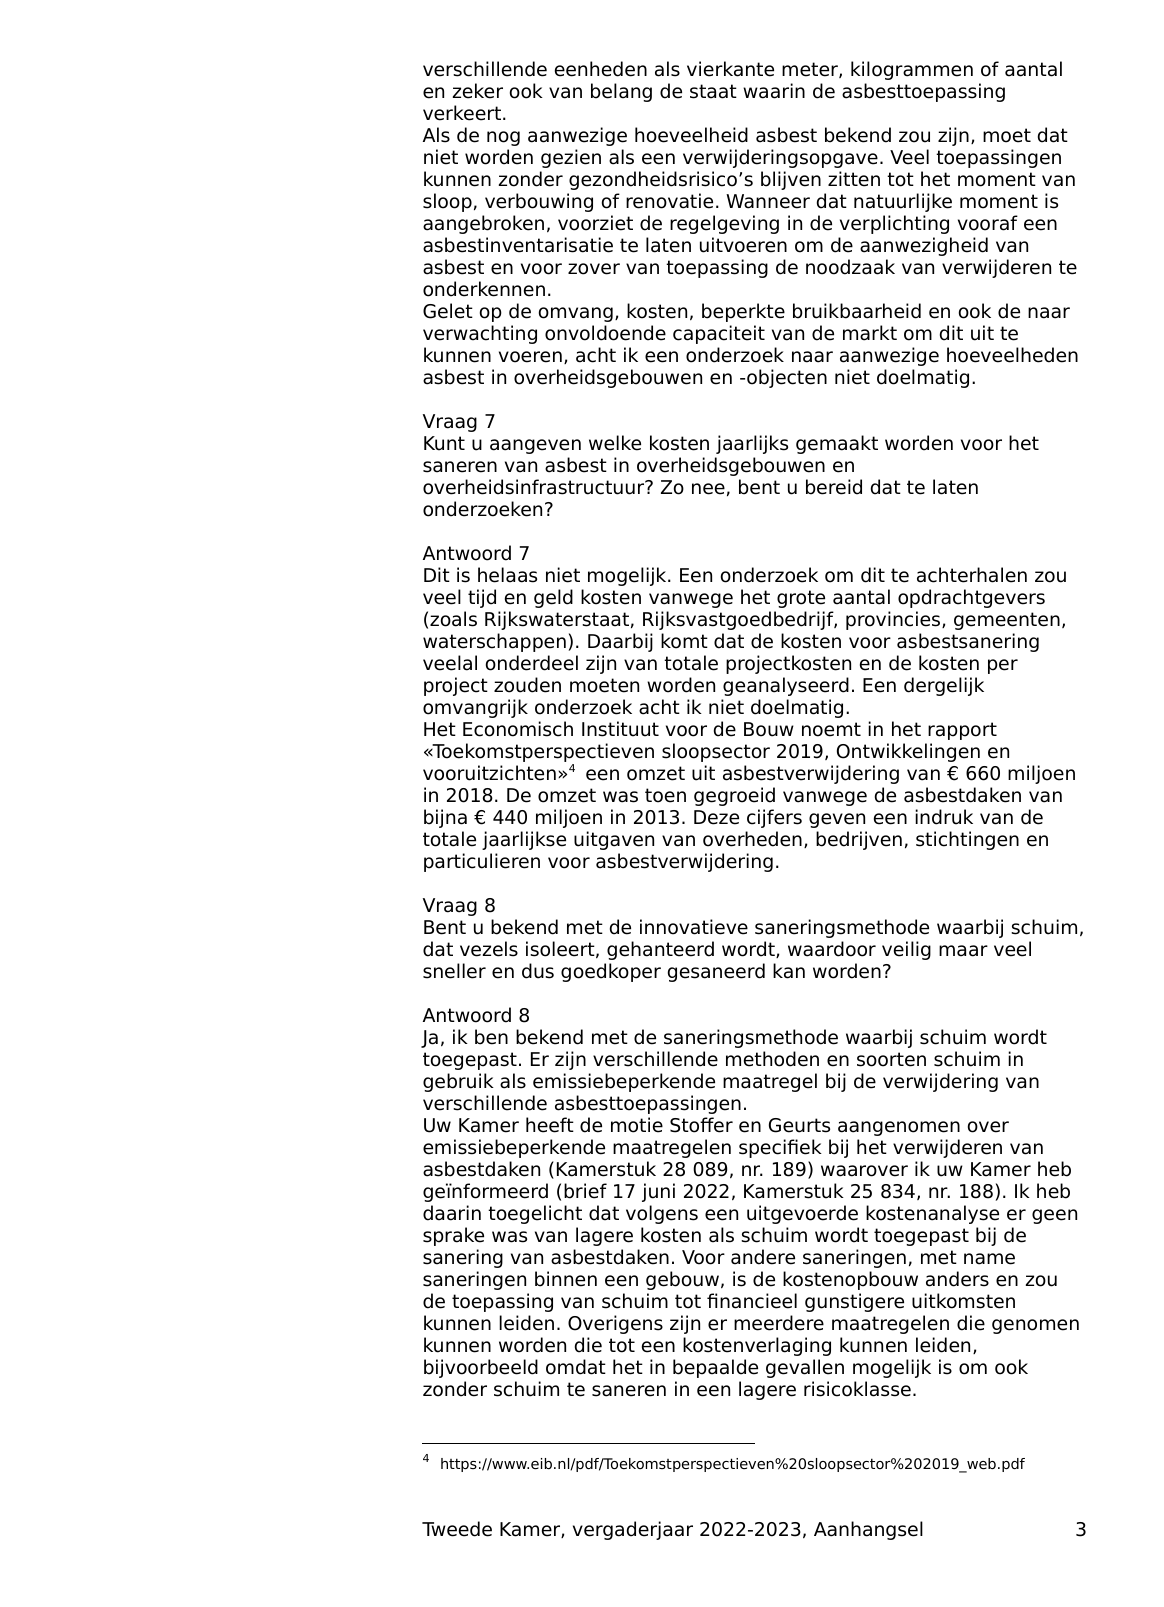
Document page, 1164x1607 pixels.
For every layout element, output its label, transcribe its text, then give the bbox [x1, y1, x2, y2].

text verschillende eenheden als vierkante meter, kilogrammen of aantal en zeker ook van belang de staat waarin de asbesttoepassing verkeert. [422, 59, 1087, 125]
text Als de nog aanwezige hoeveelheid asbest bekend zou zijn, moet dat niet worden gezien als een verwijderingsopgave. Veel toepassingen kunnen zonder gezondheidsrisico’s blijven zitten tot het moment van sloop, verbouwing of renovatie. Wanneer dat natuurlijke moment is aangebroken, voorziet de regelgeving in de verplichting vooraf een asbestinventarisatie te laten uitvoeren om de aanwezigheid van asbest en voor zover van toepassing de noodzaak van verwijderen te onderkennen. [422, 125, 1087, 301]
text https://www.eib.nl/pdf/Toekomstperspectieven%20sloopsector%202019_web.pdf [422, 1452, 1087, 1474]
text Bent u bekend met de innovatieve saneringsmethode waarbij schuim, dat vezels isoleert, gehanteerd wordt, waardoor veilig maar veel sneller en dus goedkoper gesaneerd kan worden? [422, 917, 1087, 983]
text Dit is helaas niet mogelijk. Een onderzoek om dit te achterhalen zou veel tijd en geld kosten vanwege het grote aantal opdrachtgevers (zoals Rijkswaterstaat, Rijksvastgoedbedrijf, provincies, gemeenten, waterschappen). Daarbij komt dat de kosten voor asbestsanering veelal onderdeel zijn van totale projectkosten en de kosten per project zouden moeten worden geanalyseerd. Een dergelijk omvangrijk onderzoek acht ik niet doelmatig. [422, 565, 1087, 719]
text Antwoord 7 [422, 543, 1087, 565]
text Kunt u aangeven welke kosten jaarlijks gemaakt worden voor het saneren van asbest in overheidsgebouwen en overheidsinfrastructuur? Zo nee, bent u bereid dat te laten onderzoeken? [422, 433, 1087, 521]
text Het Economisch Instituut voor de Bouw noemt in het rapport «Toekomstperspectieven sloopsector 2019, Ontwikkelingen en vooruitzichten» een omzet uit asbestverwijdering van € 660 miljoen in 2018. De omzet was toen gegroeid vanwege de asbestdaken van bijna € 440 miljoen in 2013. Deze cijfers geven een indruk van de totale jaarlijkse uitgaven van overheden, bedrijven, stichtingen en particulieren voor asbestverwijdering. [422, 719, 1087, 873]
text Uw Kamer heeft de motie Stoffer en Geurts aangenomen over emissiebeperkende maatregelen specifiek bij het verwijderen van asbestdaken (Kamerstuk 28 089, nr. 189) waarover ik uw Kamer heb geïnformeerd (brief 17 juni 2022, Kamerstuk 25 834, nr. 188). Ik heb daarin toegelicht dat volgens een uitgevoerde kostenanalyse er geen sprake was van lagere kosten als schuim wordt toegepast bij de sanering van asbestdaken. Voor andere saneringen, met name saneringen binnen een gebouw, is de kostenopbouw anders en zou de toepassing van schuim tot financieel gunstigere uitkomsten kunnen leiden. Overigens zijn er meerdere maatregelen die genomen kunnen worden die tot een kostenverlaging kunnen leiden, bijvoorbeeld omdat het in bepaalde gevallen mogelijk is om ook zonder schuim te saneren in een lagere risicoklasse. [422, 1115, 1087, 1401]
text Vraag 8 [422, 895, 1087, 917]
text Gelet op de omvang, kosten, beperkte bruikbaarheid en ook de naar verwachting onvoldoende capaciteit van de markt om dit uit te kunnen voeren, acht ik een onderzoek naar aanwezige hoeveelheden asbest in overheidsgebouwen en -objecten niet doelmatig. [422, 301, 1087, 389]
text Ja, ik ben bekend met de saneringsmethode waarbij schuim wordt toegepast. Er zijn verschillende methoden en soorten schuim in gebruik als emissiebeperkende maatregel bij de verwijdering van verschillende asbesttoepassingen. [422, 1027, 1087, 1115]
text Vraag 7 [422, 411, 1087, 433]
text Antwoord 8 [422, 1005, 1087, 1027]
